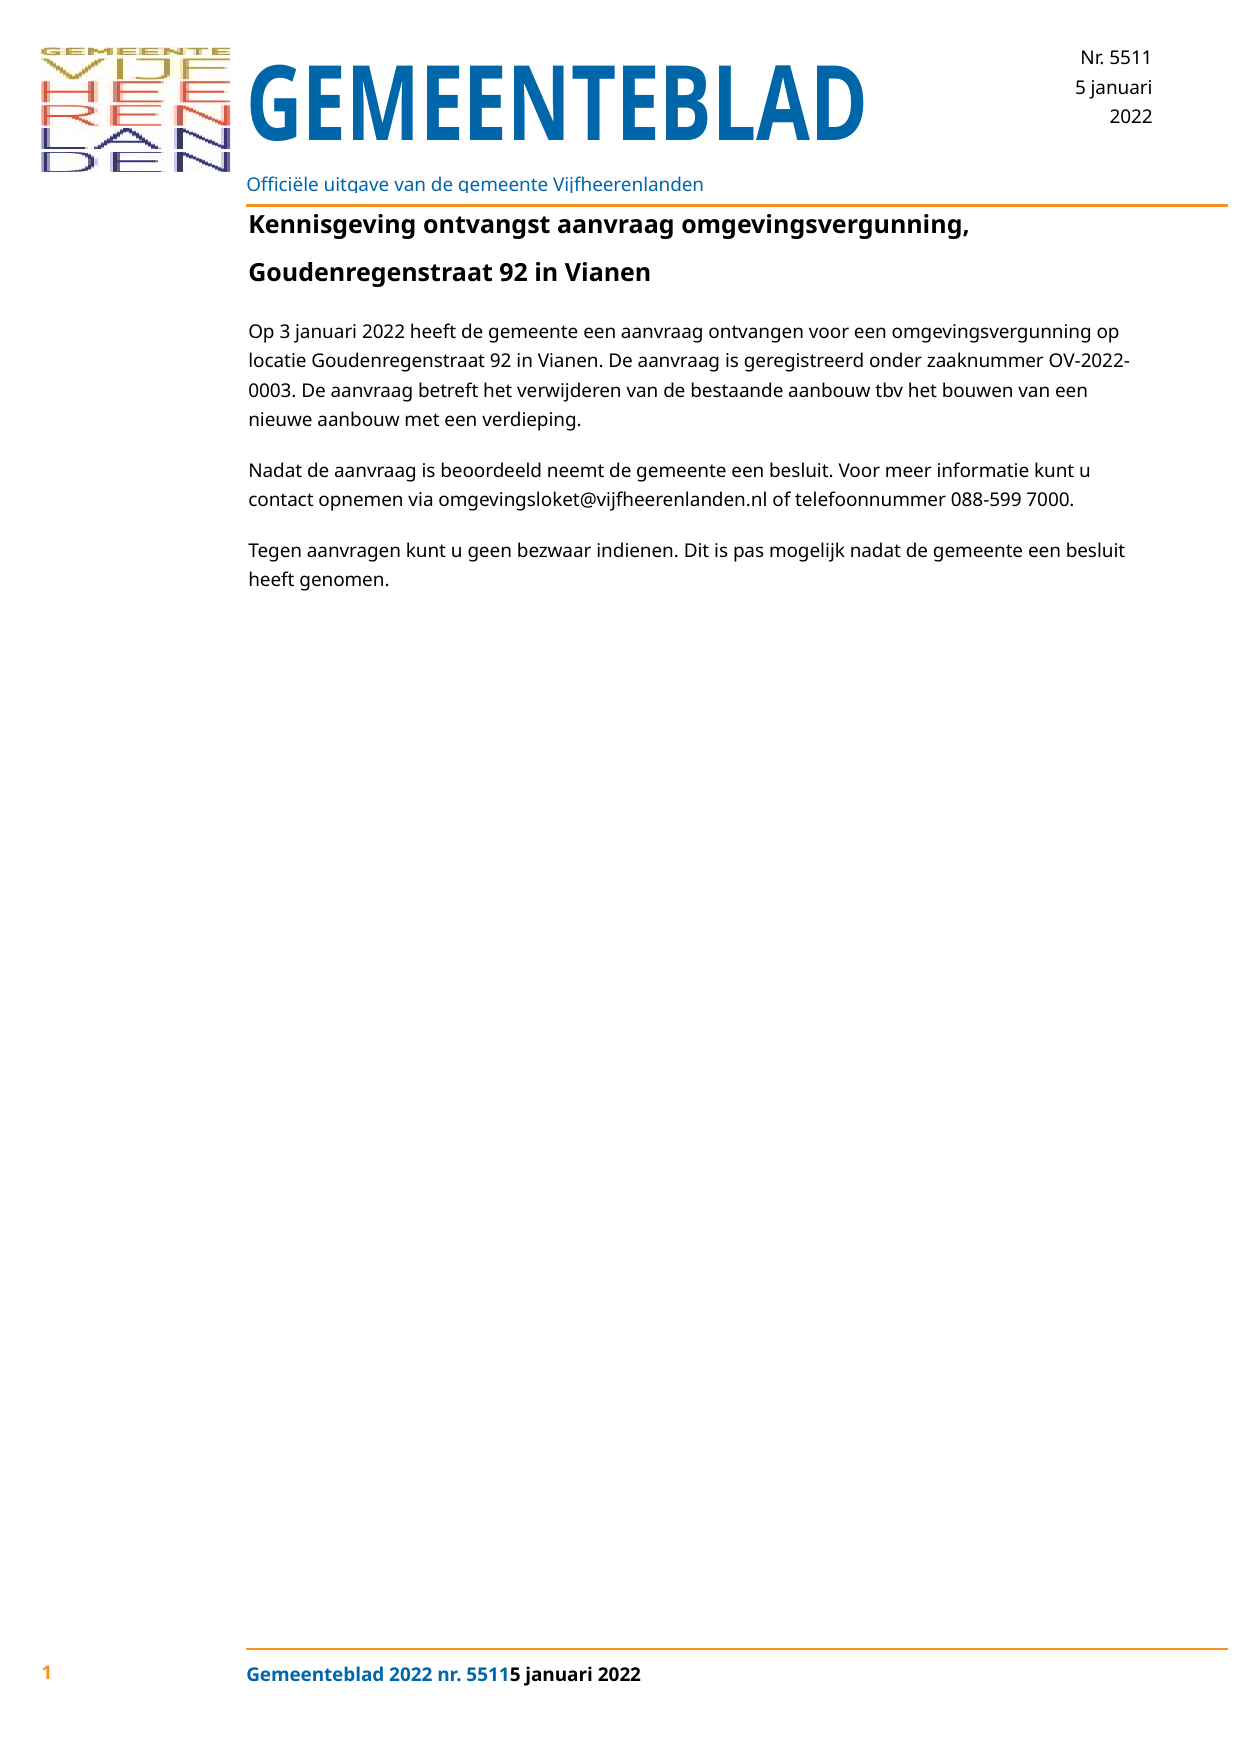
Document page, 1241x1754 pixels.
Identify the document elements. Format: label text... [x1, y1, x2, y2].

text Op 3 januari 2022 heeft de gemeente een aanvraag ontvangen voor een omgevingsvergunning op locatie Goudenregenstraat 92 in Vianen. De aanvraag is geregistreerd onder zaaknummer OV-2022-0003. De aanvraag betreft het verwijderen van de bestaande aanbouw tbv het bouwen van een nieuwe aanbouw met een verdieping. [248, 318, 1152, 432]
text Kennisgeving ontvangst aanvraag omgevingsvergunning, Goudenregenstraat 92 in Vianen [248, 207, 1152, 288]
text Tegen aanvragen kunt u geen bezwaar indienen. Dit is pas mogelijk nadat de gemeente een besluit heeft genomen. [248, 537, 1152, 592]
picture [41, 47, 231, 172]
text Nadat de aanvraag is beoordeeld neemt de gemeente een besluit. Voor meer informatie kunt u contact opnemen via omgevingsloket@vijfheerenlanden.nl of telefoonnummer 088-599 7000. [248, 457, 1152, 512]
